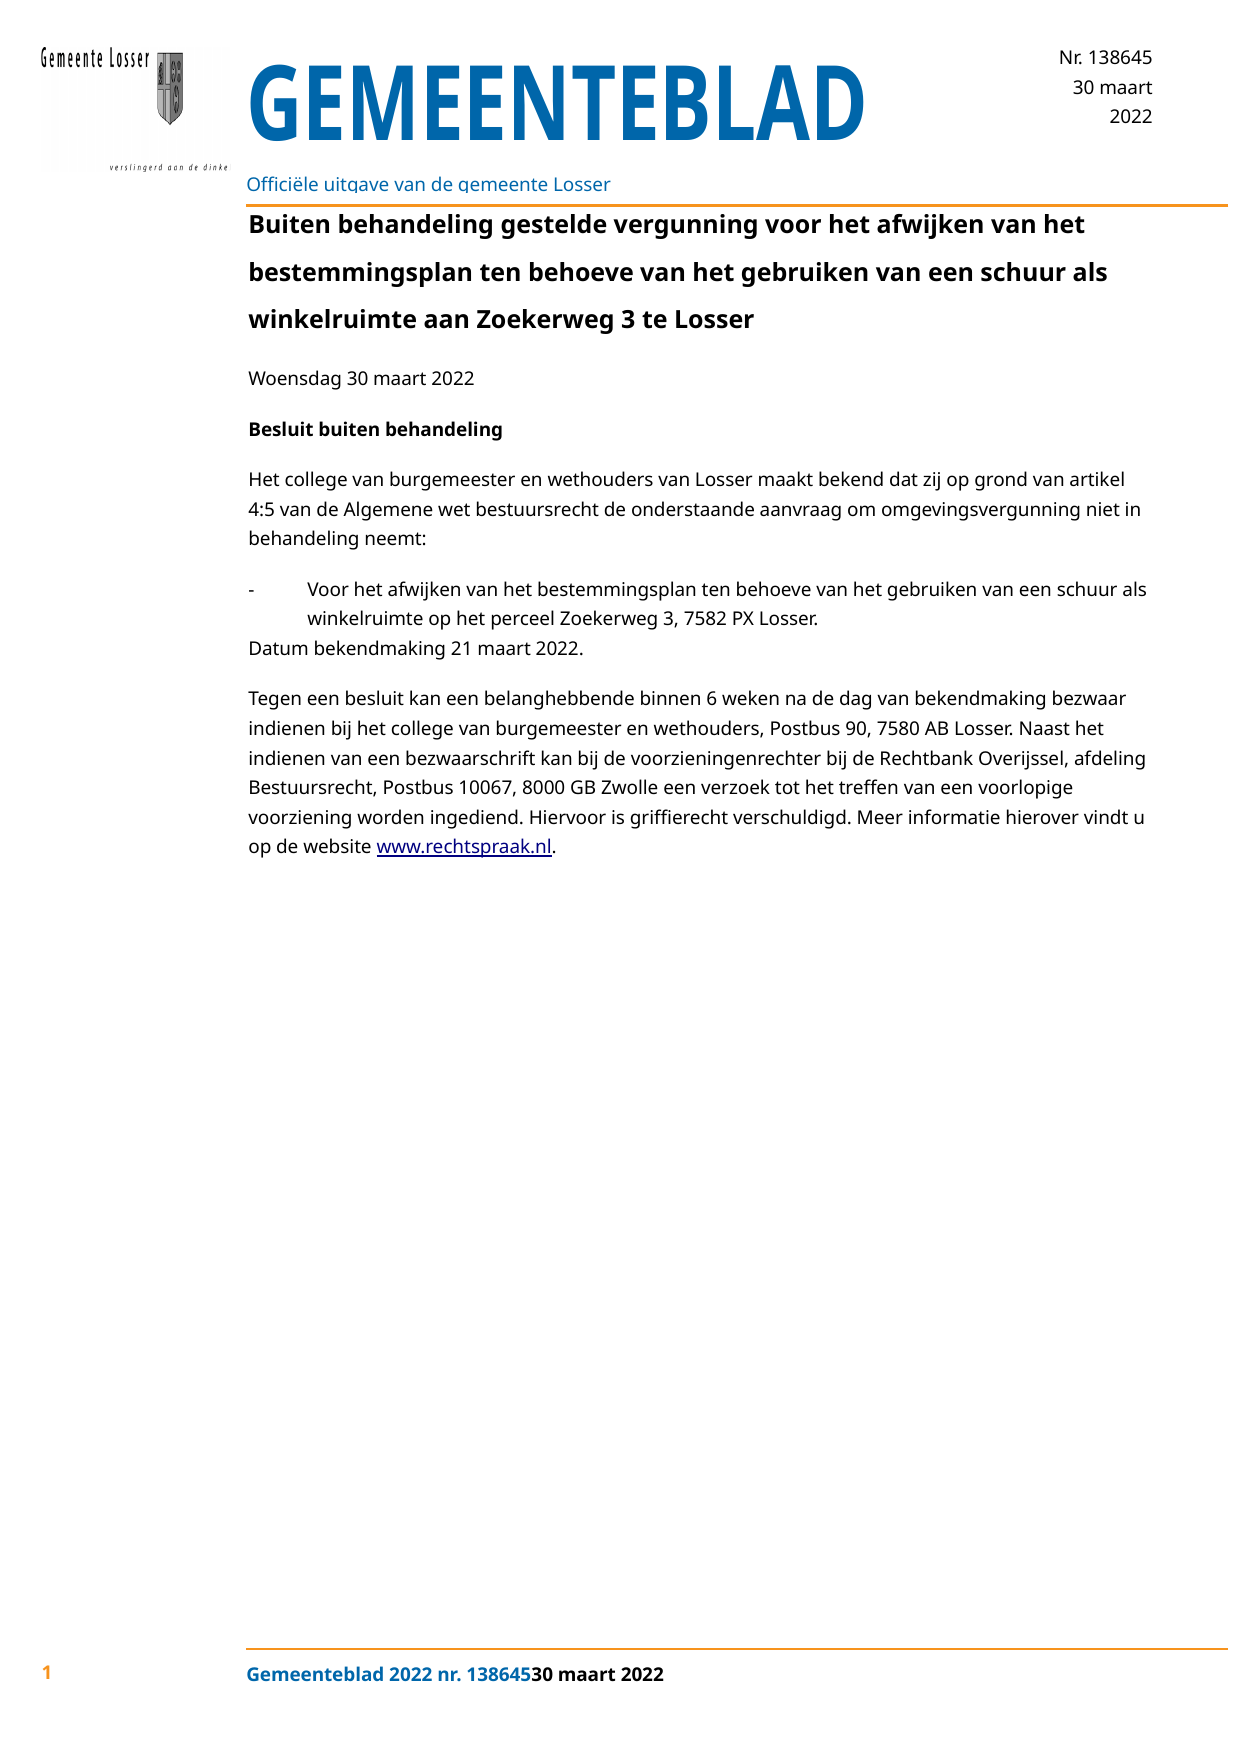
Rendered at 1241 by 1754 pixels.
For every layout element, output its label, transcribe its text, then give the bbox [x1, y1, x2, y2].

text Buiten behandeling gestelde vergunning voor het afwijken van het bestemmingsplan ten behoeve van het gebruiken van een schuur als winkelruimte aan Zoekerweg 3 te Losser [248, 207, 1152, 336]
text Woensdag 30 maart 2022 [248, 366, 1152, 391]
picture [41, 47, 231, 172]
list Voor het afwijken van het bestemmingsplan ten behoeve van het gebruiken van een schuur als winkelruimte op het perceel Zoekerweg 3, 7582 PX Losser. [248, 576, 1152, 631]
text Datum bekendmaking 21 maart 2022. [248, 635, 1152, 661]
text Tegen een besluit kan een belanghebbende binnen 6 weken na de dag van bekendmaking bezwaar indienen bij het college van burgemeester en wethouders, Postbus 90, 7580 AB Losser. Naast het indienen van een bezwaarschrift kan bij de voorzieningenrechter bij de Rechtbank Overijssel, afdeling Bestuursrecht, Postbus 10067, 8000 GB Zwolle een verzoek tot het treffen van een voorlopige voorziening worden ingediend. Hiervoor is griffierecht verschuldigd. Meer informatie hierover vindt u op de website www.rechtspraak.nl. [248, 686, 1152, 859]
text Het college van burgemeester en wethouders van Losser maakt bekend dat zij op grond van artikel 4:5 van de Algemene wet bestuursrecht de onderstaande aanvraag om omgevingsvergunning niet in behandeling neemt: [248, 466, 1152, 551]
text Besluit buiten behandeling [248, 416, 1152, 442]
